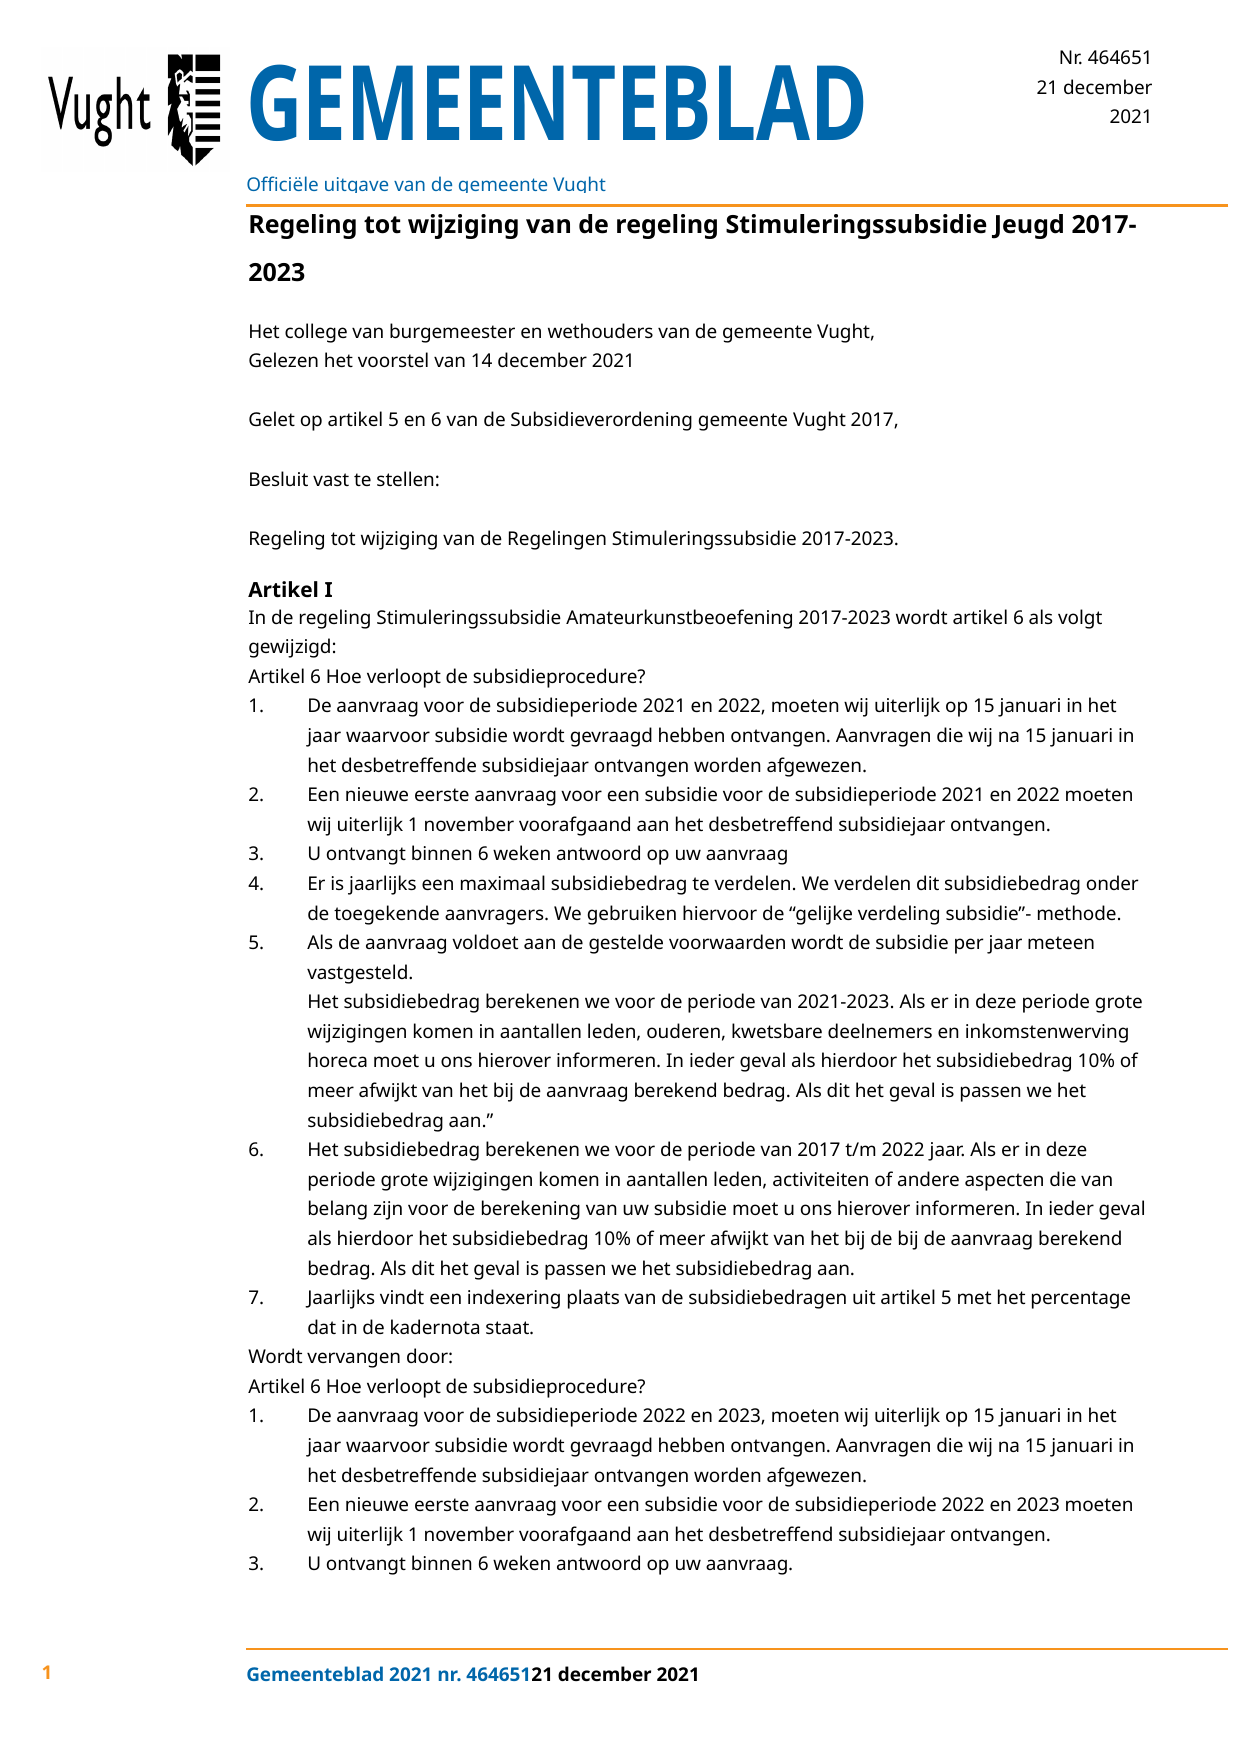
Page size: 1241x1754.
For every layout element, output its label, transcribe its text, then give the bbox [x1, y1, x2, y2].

picture [41, 47, 231, 172]
text Regeling tot wijziging van de Regelingen Stimuleringssubsidie 2017-2023. [248, 525, 1152, 551]
text Besluit vast te stellen: [248, 466, 1152, 492]
list Een nieuwe eerste aanvraag voor een subsidie voor de subsidieperiode 2022 en 2023 moeten wij uiterlijk 1 november voorafgaand aan het desbetreffend subsidiejaar ontvangen. [248, 1491, 1152, 1547]
list Als de aanvraag voldoet aan de gestelde voorwaarden wordt de subsidie per jaar meteen vastgesteld. [248, 929, 1152, 984]
list U ontvangt binnen 6 weken antwoord op uw aanvraag. [248, 1551, 1152, 1576]
text In de regeling Stimuleringssubsidie Amateurkunstbeoefening 2017-2023 wordt artikel 6 als volgt gewijzigd: [248, 604, 1152, 659]
text Artikel 6 Hoe verloopt de subsidieprocedure? [248, 1373, 1152, 1399]
list U ontvangt binnen 6 weken antwoord op uw aanvraag [248, 841, 1152, 866]
text Artikel 6 Hoe verloopt de subsidieprocedure? [248, 663, 1152, 689]
text Gelezen het voorstel van 14 december 2021 [248, 347, 1152, 373]
list Er is jaarlijks een maximaal subsidiebedrag te verdelen. We verdelen dit subsidiebedrag onder de toegekende aanvragers. We gebruiken hiervoor de “gelijke verdeling subsidie”- methode. [248, 870, 1152, 925]
list Het subsidiebedrag berekenen we voor de periode van 2021-2023. Als er in deze periode grote wijzigingen komen in aantallen leden, ouderen, kwetsbare deelnemers en inkomstenwerving horeca moet u ons hierover informeren. In ieder geval als hierdoor het subsidiebedrag 10% of meer afwijkt van het bij de aanvraag berekend bedrag. Als dit het geval is passen we het subsidiebedrag aan.” [248, 988, 1152, 1132]
list Jaarlijks vindt een indexering plaats van de subsidiebedragen uit artikel 5 met het percentage dat in de kadernota staat. [248, 1284, 1152, 1339]
list Het subsidiebedrag berekenen we voor de periode van 2017 t/m 2022 jaar. Als er in deze periode grote wijzigingen komen in aantallen leden, activiteiten of andere aspecten die van belang zijn voor de berekening van uw subsidie moet u ons hierover informeren. In ieder geval als hierdoor het subsidiebedrag 10% of meer afwijkt van het bij de bij de aanvraag berekend bedrag. Als dit het geval is passen we het subsidiebedrag aan. [248, 1136, 1152, 1280]
text Het college van burgemeester en wethouders van de gemeente Vught, [248, 318, 1152, 344]
list De aanvraag voor de subsidieperiode 2022 en 2023, moeten wij uiterlijk op 15 januari in het jaar waarvoor subsidie wordt gevraagd hebben ontvangen. Aanvragen die wij na 15 januari in het desbetreffende subsidiejaar ontvangen worden afgewezen. [248, 1403, 1152, 1487]
text Artikel I [248, 575, 1152, 604]
list Een nieuwe eerste aanvraag voor een subsidie voor de subsidieperiode 2021 en 2022 moeten wij uiterlijk 1 november voorafgaand aan het desbetreffend subsidiejaar ontvangen. [248, 781, 1152, 837]
text Gelet op artikel 5 en 6 van de Subsidieverordening gemeente Vught 2017, [248, 407, 1152, 432]
text Regeling tot wijziging van de regeling Stimuleringssubsidie Jeugd 2017-2023 [248, 207, 1152, 288]
text Wordt vervangen door: [248, 1343, 1152, 1369]
list De aanvraag voor de subsidieperiode 2021 en 2022, moeten wij uiterlijk op 15 januari in het jaar waarvoor subsidie wordt gevraagd hebben ontvangen. Aanvragen die wij na 15 januari in het desbetreffende subsidiejaar ontvangen worden afgewezen. [248, 693, 1152, 777]
